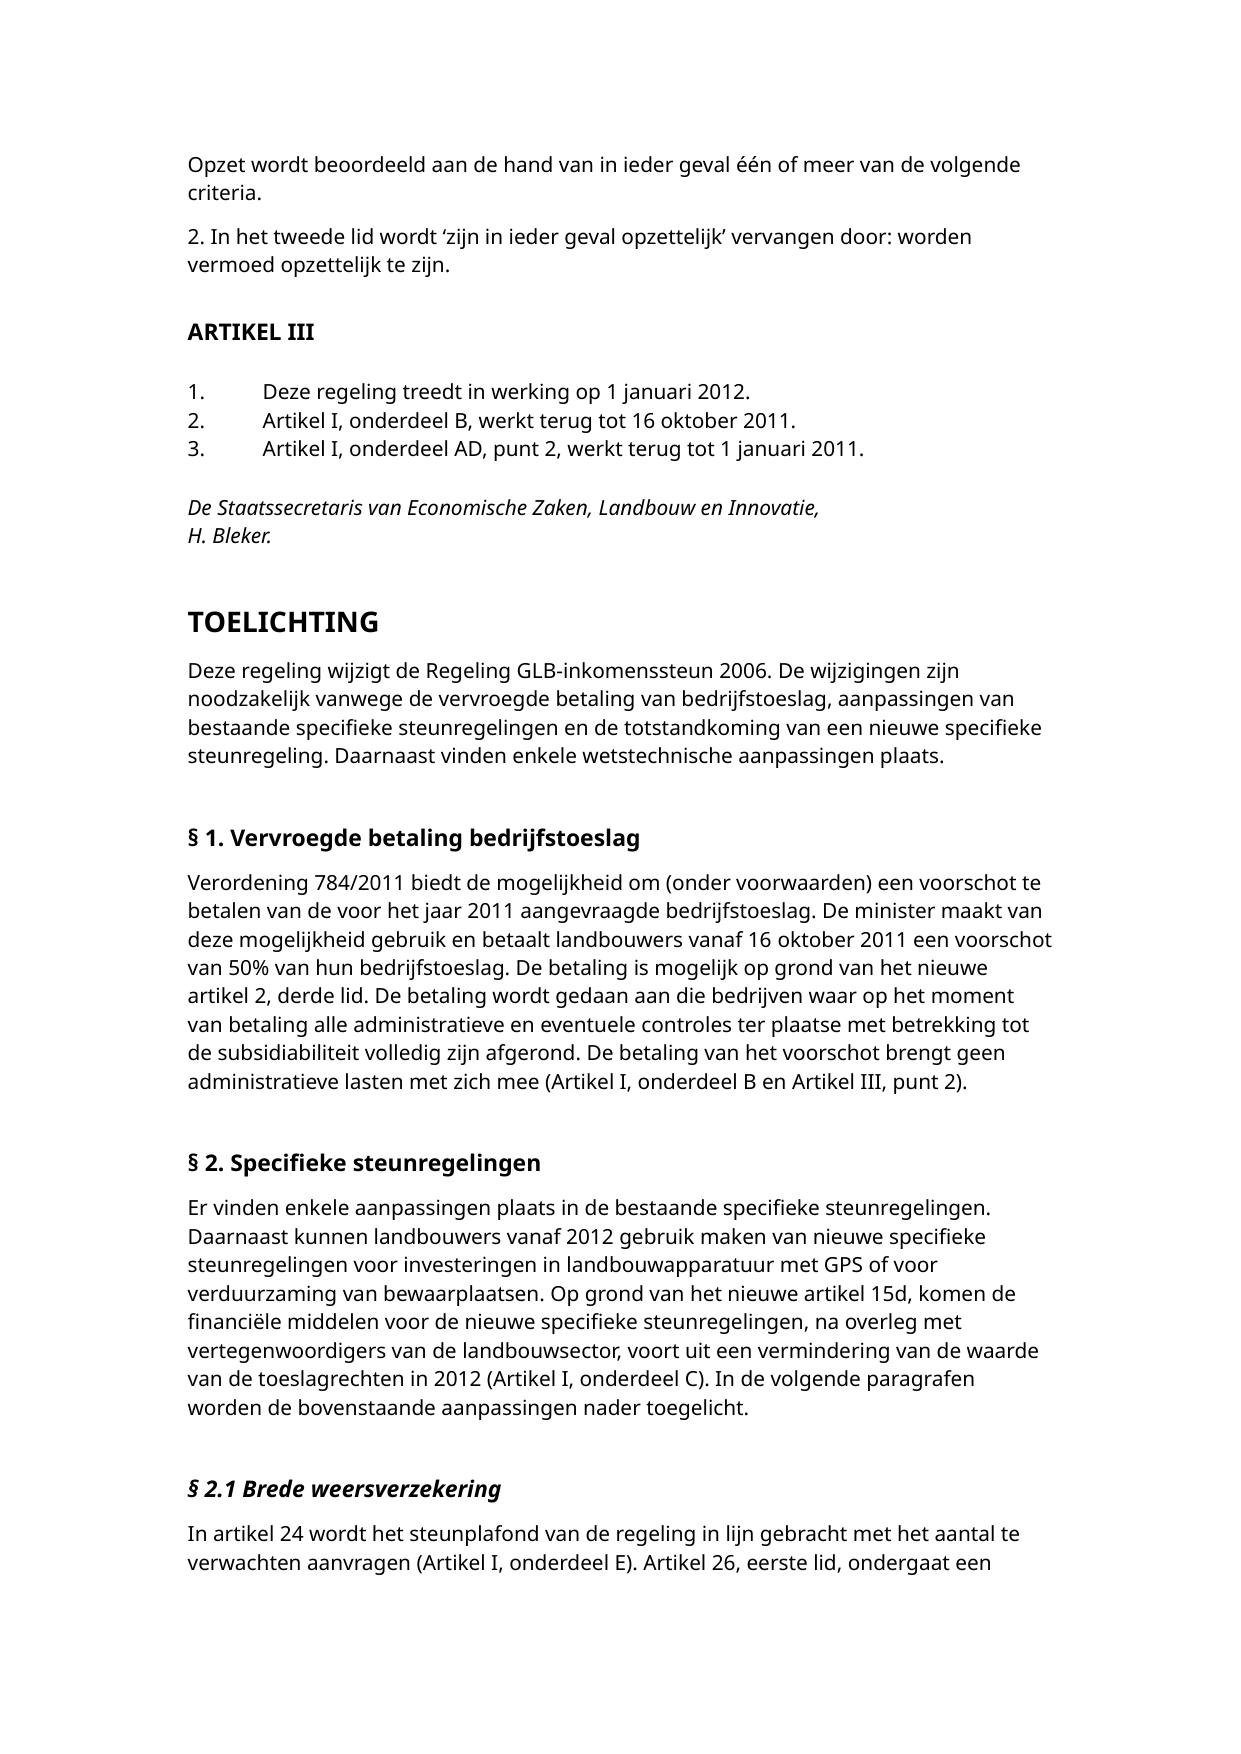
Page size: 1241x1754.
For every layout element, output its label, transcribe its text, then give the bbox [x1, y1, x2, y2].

text Opzet wordt beoordeeld aan de hand van in ieder geval één of meer van de volgende criteria. [187, 150, 1053, 207]
text 2. In het tweede lid wordt ‘zijn in ieder geval opzettelijk’ vervangen door: worden vermoed opzettelijk te zijn. [187, 222, 1053, 279]
subtitle TOELICHTING [187, 602, 1053, 641]
text Deze regeling wijzigt de Regeling GLB-inkomenssteun 2006. De wijzigingen zijn noodzakelijk vanwege de vervroegde betaling van bedrijfstoeslag, aanpassingen van bestaande specifieke steunregelingen en de totstandkoming van een nieuwe specifieke steunregeling. Daarnaast vinden enkele wetstechnische aanpassingen plaats. [187, 656, 1053, 769]
subtitle ARTIKEL III [187, 316, 1053, 347]
list Artikel I, onderdeel B, werkt terug tot 16 oktober 2011. [187, 406, 1053, 434]
subtitle § 1. Vervroegde betaling bedrijfstoeslag [187, 822, 1053, 853]
text Er vinden enkele aanpassingen plaats in de bestaande specifieke steunregelingen. Daarnaast kunnen landbouwers vanaf 2012 gebruik maken van nieuwe specifieke steunregelingen voor investeringen in landbouwapparatuur met GPS of voor verduurzaming van bewaarplaatsen. Op grond van het nieuwe artikel 15d, komen de financiële middelen voor de nieuwe specifieke steunregelingen, na overleg met vertegenwoordigers van de landbouwsector, voort uit een vermindering van de waarde van de toeslagrechten in 2012 (Artikel I, onderdeel C). In de volgende paragrafen worden de bovenstaande aanpassingen nader toegelicht. [187, 1193, 1053, 1421]
subtitle § 2. Specifieke steunregelingen [187, 1147, 1053, 1178]
list Artikel I, onderdeel AD, punt 2, werkt terug tot 1 januari 2011. [187, 434, 1053, 463]
subtitle § 2.1 Brede weersverzekering [187, 1473, 1053, 1504]
text H. Bleker. [187, 521, 1053, 550]
text Verordening 784/2011 biedt de mogelijkheid om (onder voorwaarden) een voorschot te betalen van de voor het jaar 2011 aangevraagde bedrijfstoeslag. De minister maakt van deze mogelijkheid gebruik en betaalt landbouwers vanaf 16 oktober 2011 een voorschot van 50% van hun bedrijfstoeslag. De betaling is mogelijk op grond van het nieuwe artikel 2, derde lid. De betaling wordt gedaan aan die bedrijven waar op het moment van betaling alle administratieve en eventuele controles ter plaatse met betrekking tot de subsidiabiliteit volledig zijn afgerond. De betaling van het voorschot brengt geen administratieve lasten met zich mee (Artikel I, onderdeel B en Artikel III, punt 2). [187, 868, 1053, 1095]
text In artikel 24 wordt het steunplafond van de regeling in lijn gebracht met het aantal te verwachten aanvragen (Artikel I, onderdeel E). Artikel 26, eerste lid, ondergaat een [187, 1519, 1053, 1576]
text De Staatssecretaris van Economische Zaken, Landbouw en Innovatie, [187, 493, 1053, 521]
list Deze regeling treedt in werking op 1 januari 2012. [187, 377, 1053, 406]
